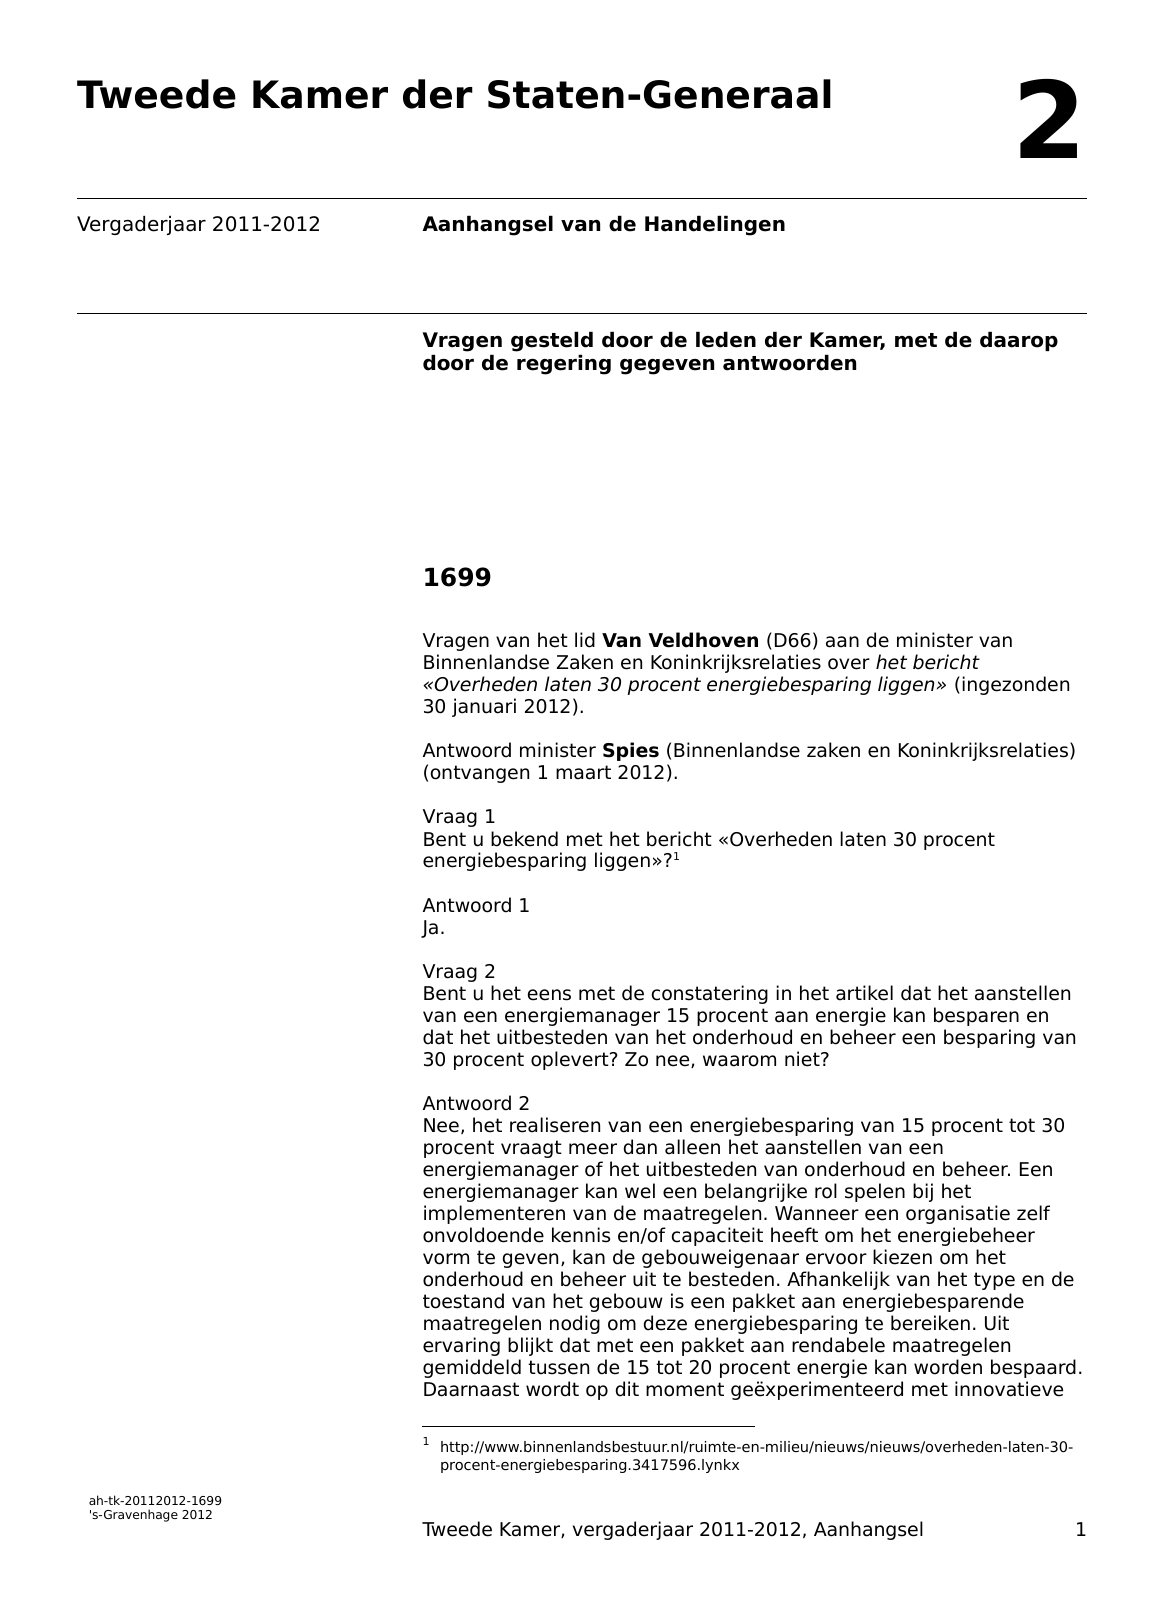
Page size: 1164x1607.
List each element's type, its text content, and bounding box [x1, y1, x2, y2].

text Vraag 1 [422, 806, 1087, 828]
text Nee, het realiseren van een energiebesparing van 15 procent tot 30 procent vraagt meer dan alleen het aanstellen van een energiemanager of het uitbesteden van onderhoud en beheer. Een energiemanager kan wel een belangrijke rol spelen bij het implementeren van de maatregelen. Wanneer een organisatie zelf onvoldoende kennis en/of capaciteit heeft om het energiebeheer vorm te geven, kan de gebouweigenaar ervoor kiezen om het onderhoud en beheer uit te besteden. Afhankelijk van het type en de toestand van het gebouw is een pakket aan energiebesparende maatregelen nodig om deze energiebesparing te bereiken. Uit ervaring blijkt dat met een pakket aan rendabele maatregelen gemiddeld tussen de 15 tot 20 procent energie kan worden bespaard. Daarnaast wordt op dit moment geëxperimenteerd met innovatieve [422, 1115, 1087, 1401]
text 1699 [422, 563, 1087, 592]
table_cell Vragen gesteld door de leden der Kamer, met de daarop door de regering gegeven antwoorden [422, 314, 1087, 375]
table_cell Aanhangsel van de Handelingen [422, 199, 1087, 313]
text Ja. [422, 917, 1087, 938]
text http://www.binnenlandsbestuur.nl/ruimte-en-milieu/nieuws/nieuws/overheden-laten-30-procent-energiebesparing.3417596.lynkx [422, 1435, 1087, 1474]
text Vraag 2 [422, 961, 1087, 983]
text Bent u bekend met het bericht «Overheden laten 30 procent energiebesparing liggen»? [422, 828, 1087, 872]
text Antwoord 2 [422, 1093, 1087, 1115]
text 's-Gravenhage 2012 [88, 1508, 323, 1522]
table_cell [77, 314, 422, 375]
text Bent u het eens met de constatering in het artikel dat het aanstellen van een energiemanager 15 procent aan energie kan besparen en dat het uitbesteden van het onderhoud en beheer een besparing van 30 procent oplevert? Zo nee, waarom niet? [422, 983, 1087, 1071]
table_header Tweede Kamer der Staten-Generaal [77, 59, 886, 198]
table_cell Vergaderjaar 2011-2012 [77, 199, 422, 313]
text Antwoord minister Spies (Binnenlandse zaken en Koninkrijksrelaties) (ontvangen 1 maart 2012). [422, 740, 1087, 784]
text ah-tk-20112012-1699 [88, 1494, 323, 1508]
table_header 2 [886, 59, 1087, 198]
text Antwoord 1 [422, 894, 1087, 917]
text Vragen van het lid Van Veldhoven (D66) aan de minister van Binnenlandse Zaken en Koninkrijksrelaties over het bericht «Overheden laten 30 procent energiebesparing liggen» (ingezonden 30 januari 2012). [422, 630, 1087, 718]
